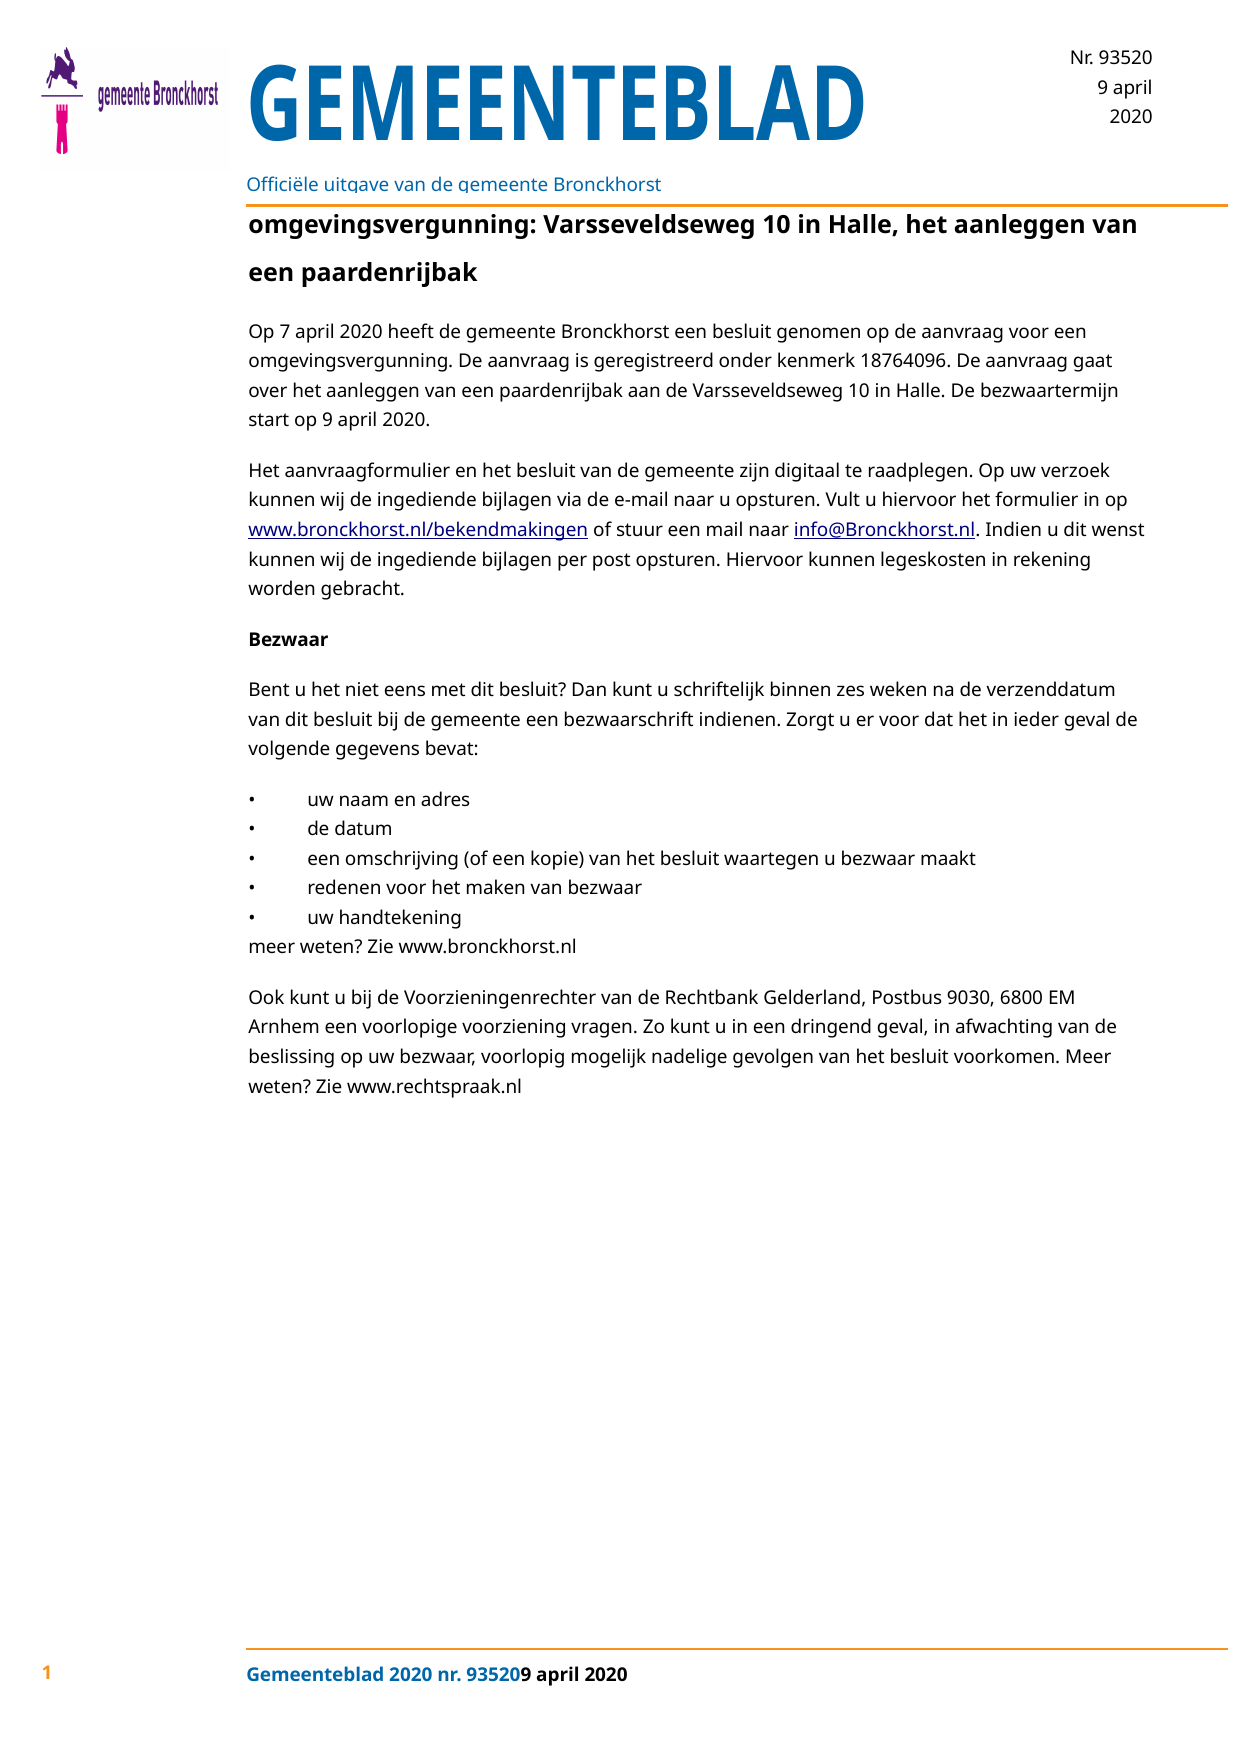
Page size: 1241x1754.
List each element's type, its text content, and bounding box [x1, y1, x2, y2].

text omgevingsvergunning: Varsseveldseweg 10 in Halle, het aanleggen van een paardenrijbak [248, 207, 1152, 288]
picture [41, 47, 231, 172]
list uw naam en adres [248, 786, 1152, 812]
list uw handtekening [248, 904, 1152, 930]
list redenen voor het maken van bezwaar [248, 874, 1152, 900]
text Bezwaar [248, 626, 1152, 652]
text Ook kunt u bij de Voorzieningenrechter van de Rechtbank Gelderland, Postbus 9030, 6800 EM Arnhem een voorlopige voorziening vragen. Zo kunt u in een dringend geval, in afwachting van de beslissing op uw bezwaar, voorlopig mogelijk nadelige gevolgen van het besluit voorkomen. Meer weten? Zie www.rechtspraak.nl [248, 984, 1152, 1099]
list een omschrijving (of een kopie) van het besluit waartegen u bezwaar maakt [248, 845, 1152, 871]
text Op 7 april 2020 heeft de gemeente Bronckhorst een besluit genomen op de aanvraag voor een omgevingsvergunning. De aanvraag is geregistreerd onder kenmerk 18764096. De aanvraag gaat over het aanleggen van een paardenrijbak aan de Varsseveldseweg 10 in Halle. De bezwaartermijn start op 9 april 2020. [248, 318, 1152, 432]
text Het aanvraagformulier en het besluit van de gemeente zijn digitaal te raadplegen. Op uw verzoek kunnen wij de ingediende bijlagen via de e-mail naar u opsturen. Vult u hiervoor het formulier in op www.bronckhorst.nl/bekendmakingen of stuur een mail naar info@Bronckhorst.nl. Indien u dit wenst kunnen wij de ingediende bijlagen per post opsturen. Hiervoor kunnen legeskosten in rekening worden gebracht. [248, 457, 1152, 601]
text Bent u het niet eens met dit besluit? Dan kunt u schriftelijk binnen zes weken na de verzenddatum van dit besluit bij de gemeente een bezwaarschrift indienen. Zorgt u er voor dat het in ieder geval de volgende gegevens bevat: [248, 676, 1152, 761]
list de datum [248, 815, 1152, 841]
text meer weten? Zie www.bronckhorst.nl [248, 934, 1152, 959]
